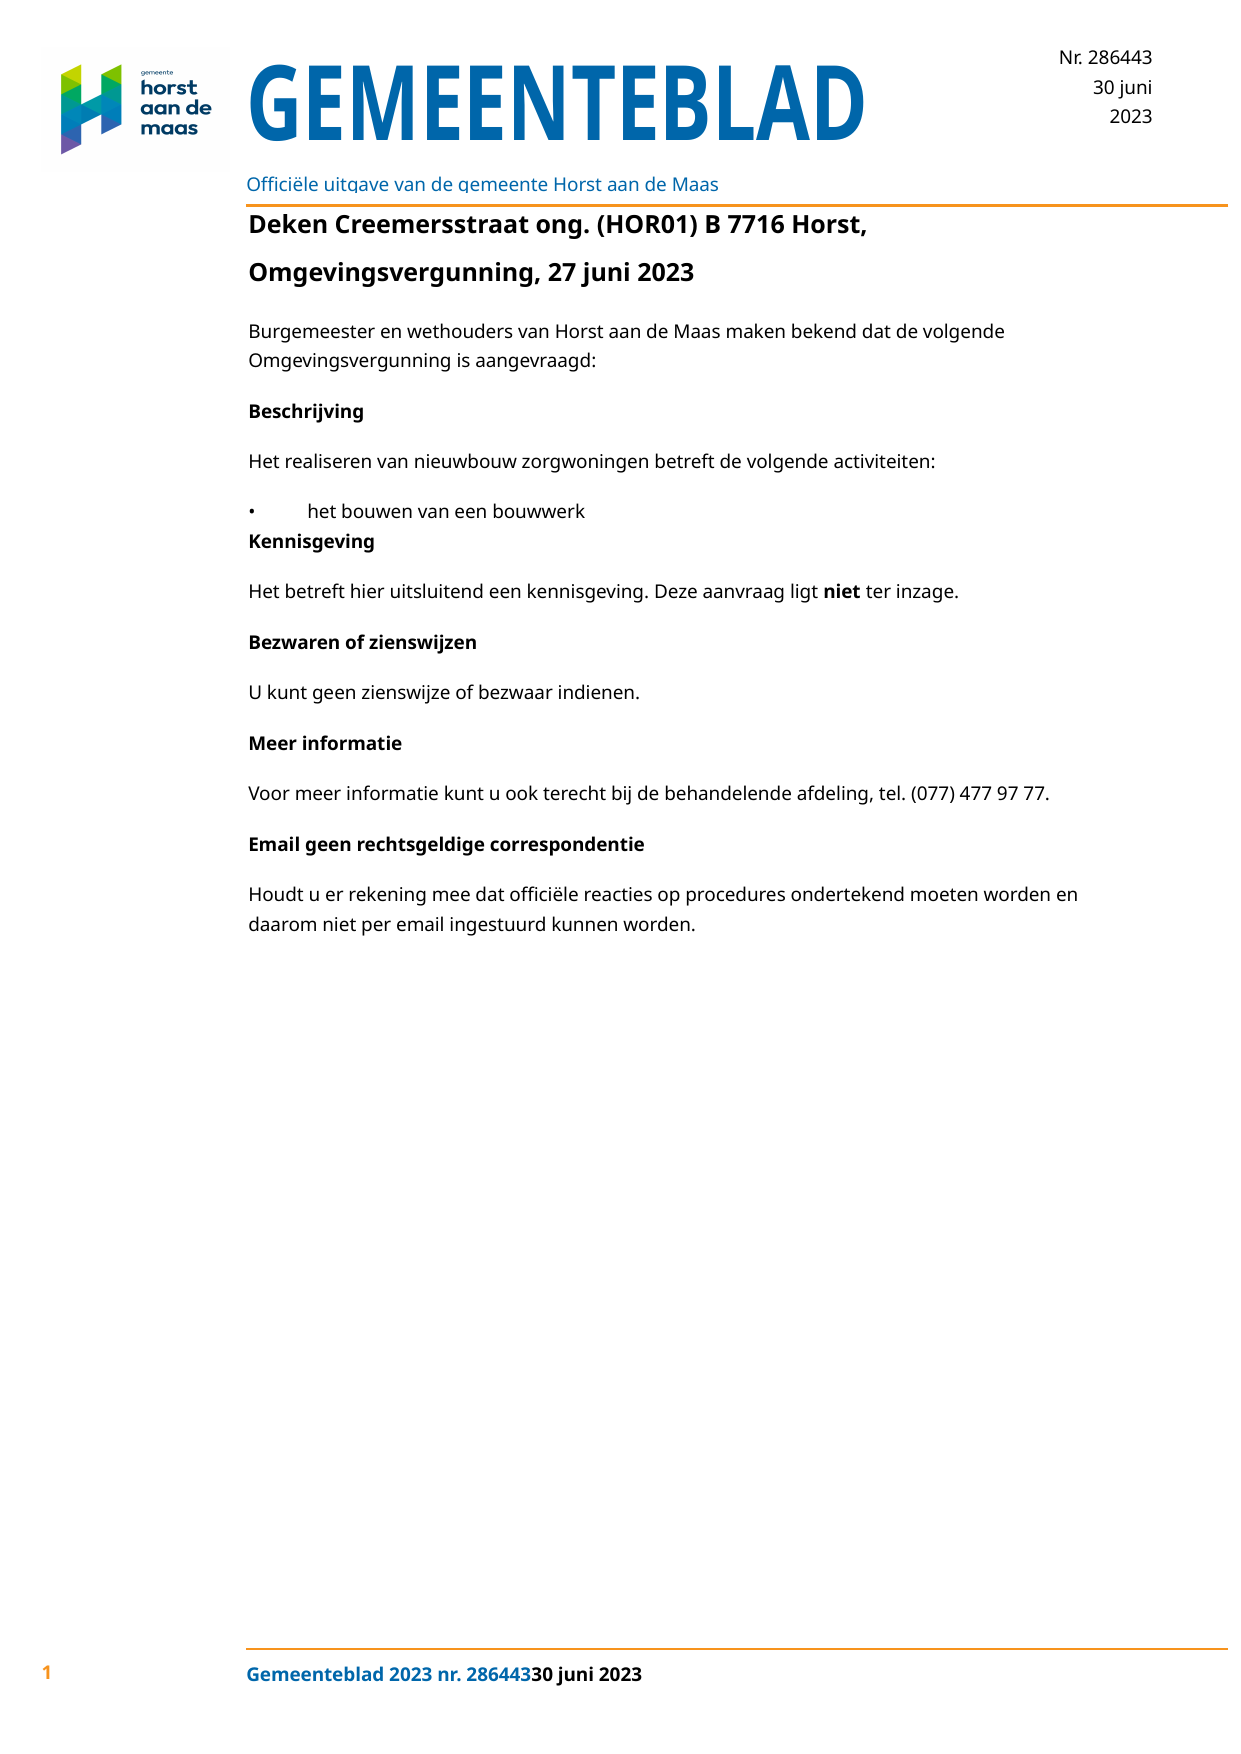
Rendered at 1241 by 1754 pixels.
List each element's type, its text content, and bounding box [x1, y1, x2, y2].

text Meer informatie [248, 730, 1152, 756]
text Het betreft hier uitsluitend een kennisgeving. Deze aanvraag ligt niet ter inzage. [248, 579, 1152, 604]
text Kennisgeving [248, 528, 1152, 554]
text Houdt u er rekening mee dat officiële reacties op procedures ondertekend moeten worden en daarom niet per email ingestuurd kunnen worden. [248, 881, 1152, 937]
text Burgemeester en wethouders van Horst aan de Maas maken bekend dat de volgende Omgevingsvergunning is aangevraagd: [248, 318, 1152, 373]
text Het realiseren van nieuwbouw zorgwoningen betreft de volgende activiteiten: [248, 448, 1152, 474]
list het bouwen van een bouwwerk [248, 499, 1152, 524]
text U kunt geen zienswijze of bezwaar indienen. [248, 679, 1152, 705]
text Bezwaren of zienswijzen [248, 629, 1152, 655]
text Beschrijving [248, 398, 1152, 424]
text Email geen rechtsgeldige correspondentie [248, 831, 1152, 857]
text Voor meer informatie kunt u ook terecht bij de behandelende afdeling, tel. (077) 477 97 77. [248, 780, 1152, 806]
picture [41, 47, 231, 172]
text Deken Creemersstraat ong. (HOR01) B 7716 Horst, Omgevingsvergunning, 27 juni 2023 [248, 207, 1152, 288]
